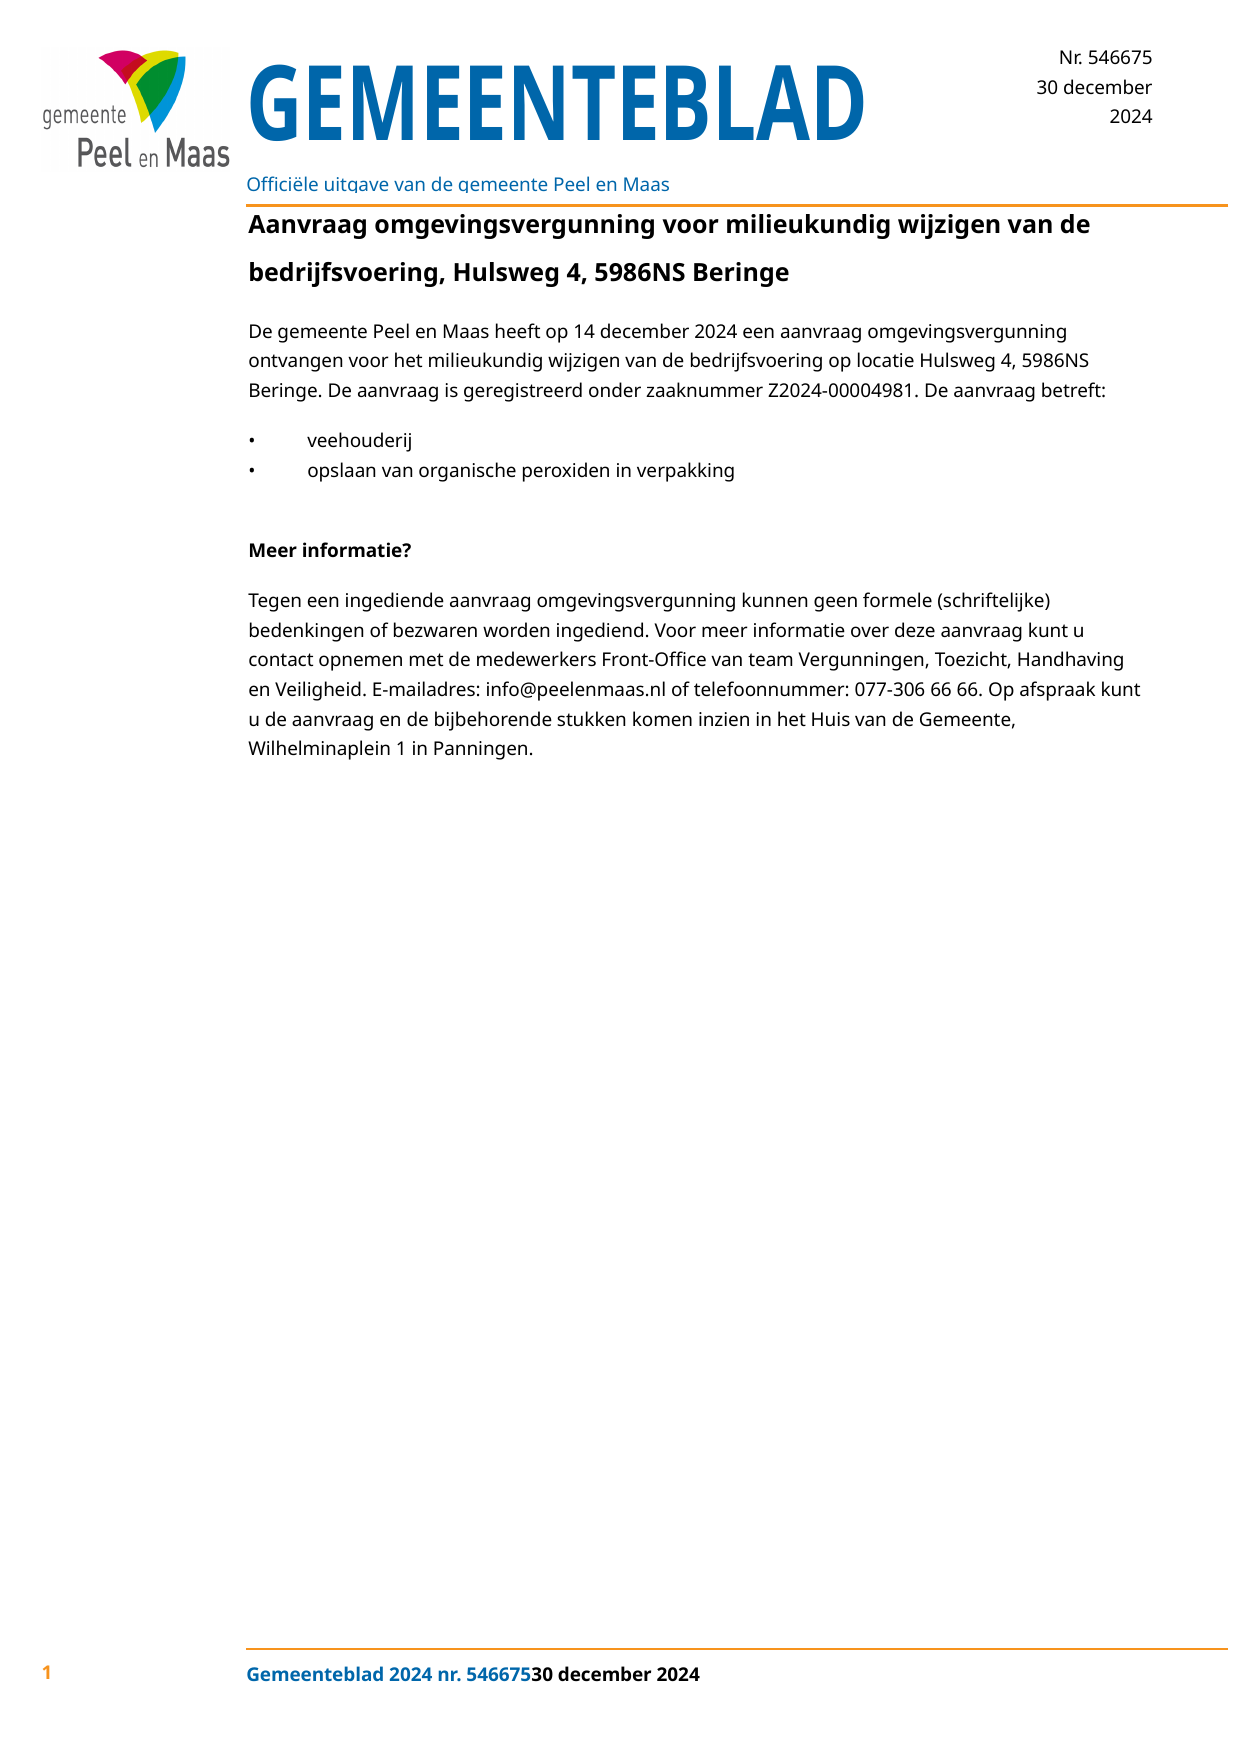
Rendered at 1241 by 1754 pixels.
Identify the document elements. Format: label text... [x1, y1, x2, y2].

text De gemeente Peel en Maas heeft op 14 december 2024 een aanvraag omgevingsvergunning ontvangen voor het milieukundig wijzigen van de bedrijfsvoering op locatie Hulsweg 4, 5986NS Beringe. De aanvraag is geregistreerd onder zaaknummer Z2024-00004981. De aanvraag betreft: [248, 318, 1152, 403]
list veehouderij [248, 427, 1152, 453]
list opslaan van organische peroxiden in verpakking [248, 457, 1152, 483]
text Aanvraag omgevingsvergunning voor milieukundig wijzigen van de bedrijfsvoering, Hulsweg 4, 5986NS Beringe [248, 207, 1152, 288]
text Meer informatie? [248, 537, 1152, 563]
picture [41, 47, 231, 172]
text Tegen een ingediende aanvraag omgevingsvergunning kunnen geen formele (schriftelijke) bedenkingen of bezwaren worden ingediend. Voor meer informatie over deze aanvraag kunt u contact opnemen met de medewerkers Front-Office van team Vergunningen, Toezicht, Handhaving en Veiligheid. E-mailadres: info@peelenmaas.nl of telefoonnummer: 077-306 66 66. Op afspraak kunt u de aanvraag en de bijbehorende stukken komen inzien in het Huis van de Gemeente, Wilhelminaplein 1 in Panningen. [248, 587, 1152, 761]
